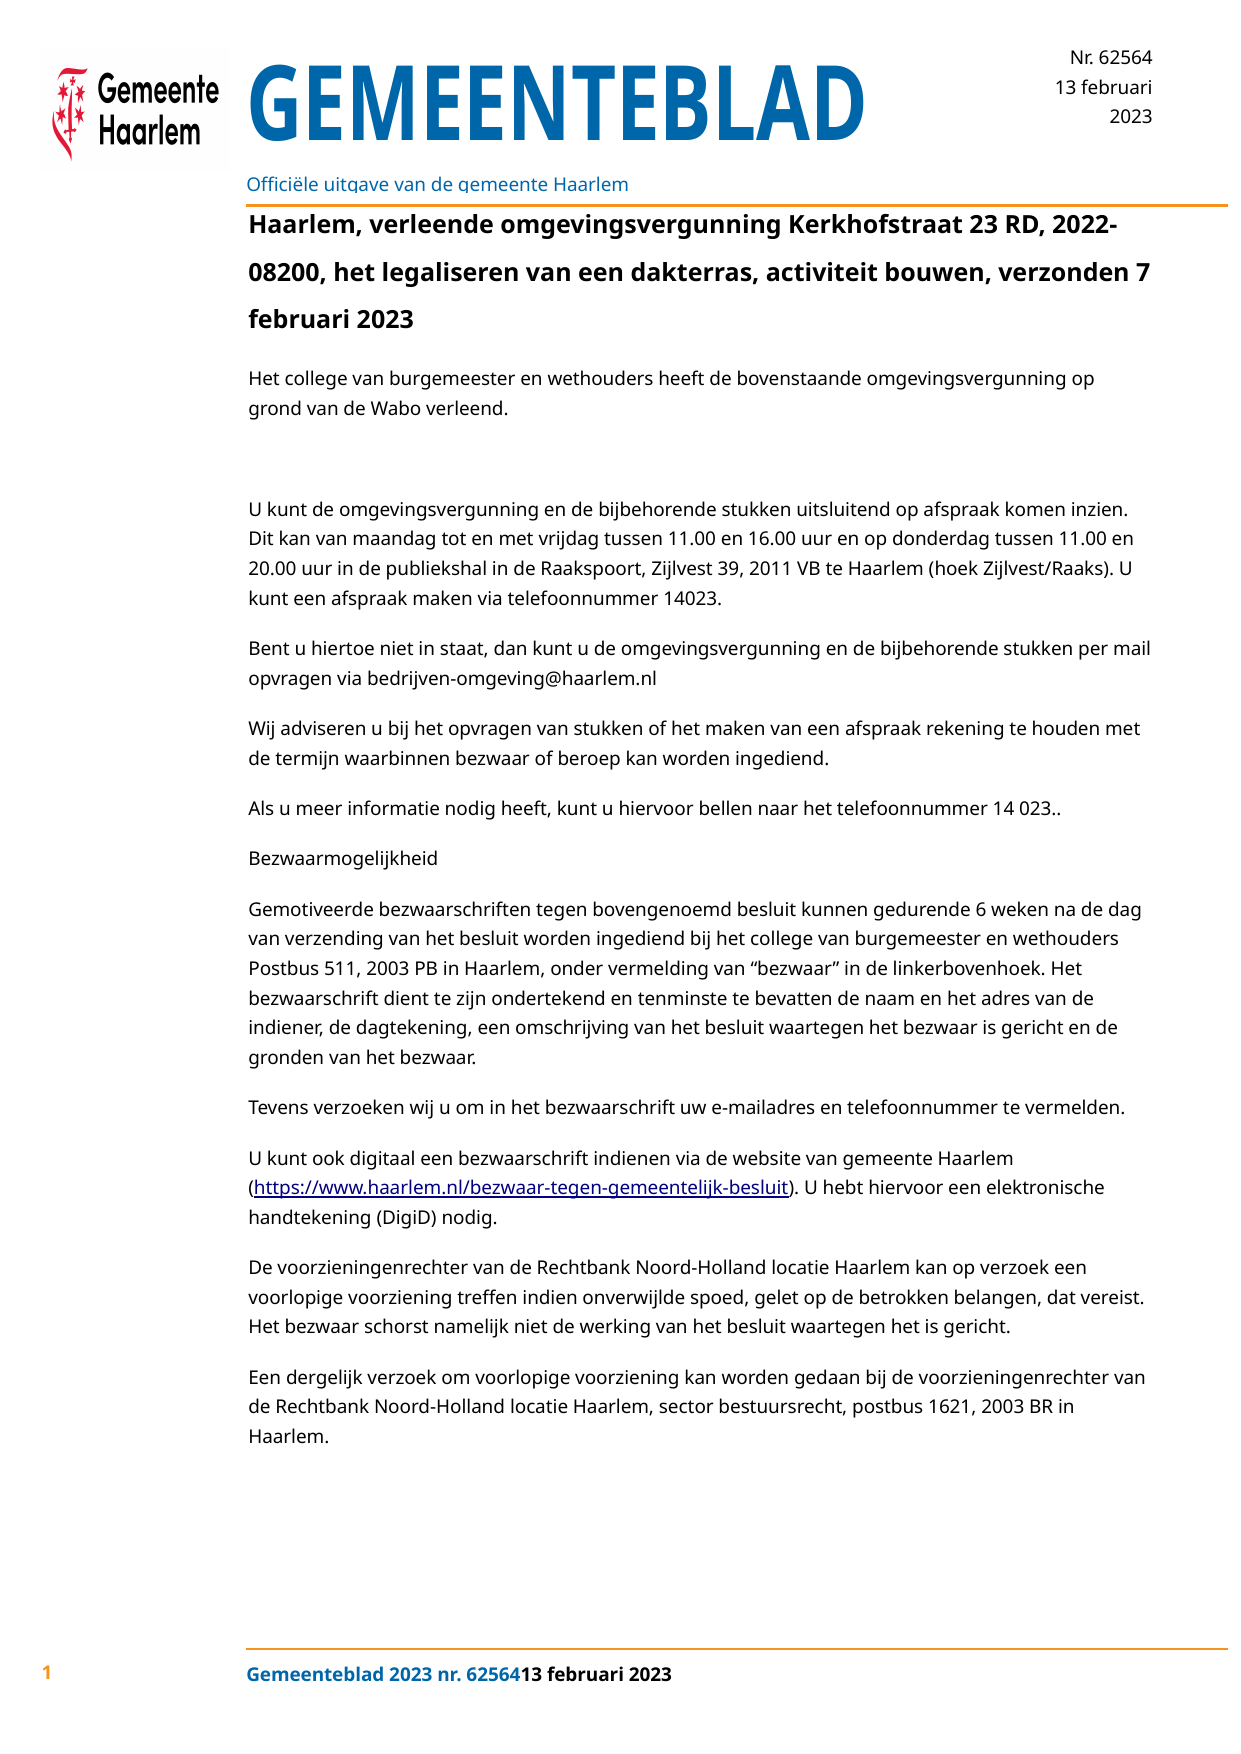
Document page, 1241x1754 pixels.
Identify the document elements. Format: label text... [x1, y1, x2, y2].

text Bezwaarmogelijkheid [248, 846, 1152, 871]
text Gemotiveerde bezwaarschriften tegen bovengenoemd besluit kunnen gedurende 6 weken na de dag van verzending van het besluit worden ingediend bij het college van burgemeester en wethouders Postbus 511, 2003 PB in Haarlem, onder vermelding van “bezwaar” in de linkerbovenhoek. Het bezwaarschrift dient te zijn ondertekend en tenminste te bevatten de naam en het adres van de indiener, de dagtekening, een omschrijving van het besluit waartegen het bezwaar is gericht en de gronden van het bezwaar. [248, 896, 1152, 1069]
text U kunt ook digitaal een bezwaarschrift indienen via de website van gemeente Haarlem (https://www.haarlem.nl/bezwaar-tegen-gemeentelijk-besluit). U hebt hiervoor een elektronische handtekening (DigiD) nodig. [248, 1145, 1152, 1229]
text Haarlem, verleende omgevingsvergunning Kerkhofstraat 23 RD, 2022-08200, het legaliseren van een dakterras, activiteit bouwen, verzonden 7 februari 2023 [248, 207, 1152, 336]
text Bent u hiertoe niet in staat, dan kunt u de omgevingsvergunning en de bijbehorende stukken per mail opvragen via bedrijven-omgeving@haarlem.nl [248, 635, 1152, 690]
text Het college van burgemeester en wethouders heeft de bovenstaande omgevingsvergunning op grond van de Wabo verleend. [248, 366, 1152, 421]
text Wij adviseren u bij het opvragen van stukken of het maken van een afspraak rekening te houden met de termijn waarbinnen bezwaar of beroep kan worden ingediend. [248, 715, 1152, 770]
picture [41, 47, 231, 172]
text De voorzieningenrechter van de Rechtbank Noord-Holland locatie Haarlem kan op verzoek een voorlopige voorziening treffen indien onverwijlde spoed, gelet op de betrokken belangen, dat vereist. Het bezwaar schorst namelijk niet de werking van het besluit waartegen het is gericht. [248, 1254, 1152, 1339]
text U kunt de omgevingsvergunning en de bijbehorende stukken uitsluitend op afspraak komen inzien. Dit kan van maandag tot en met vrijdag tussen 11.00 en 16.00 uur en op donderdag tussen 11.00 en 20.00 uur in de publiekshal in de Raakspoort, Zijlvest 39, 2011 VB te Haarlem (hoek Zijlvest/Raaks). U kunt een afspraak maken via telefoonnummer 14023. [248, 496, 1152, 610]
text Tevens verzoeken wij u om in het bezwaarschrift uw e-mailadres en telefoonnummer te vermelden. [248, 1094, 1152, 1120]
text Als u meer informatie nodig heeft, kunt u hiervoor bellen naar het telefoonnummer 14 023.. [248, 795, 1152, 821]
text Een dergelijk verzoek om voorlopige voorziening kan worden gedaan bij de voorzieningenrechter van de Rechtbank Noord-Holland locatie Haarlem, sector bestuursrecht, postbus 1621, 2003 BR in Haarlem. [248, 1364, 1152, 1449]
